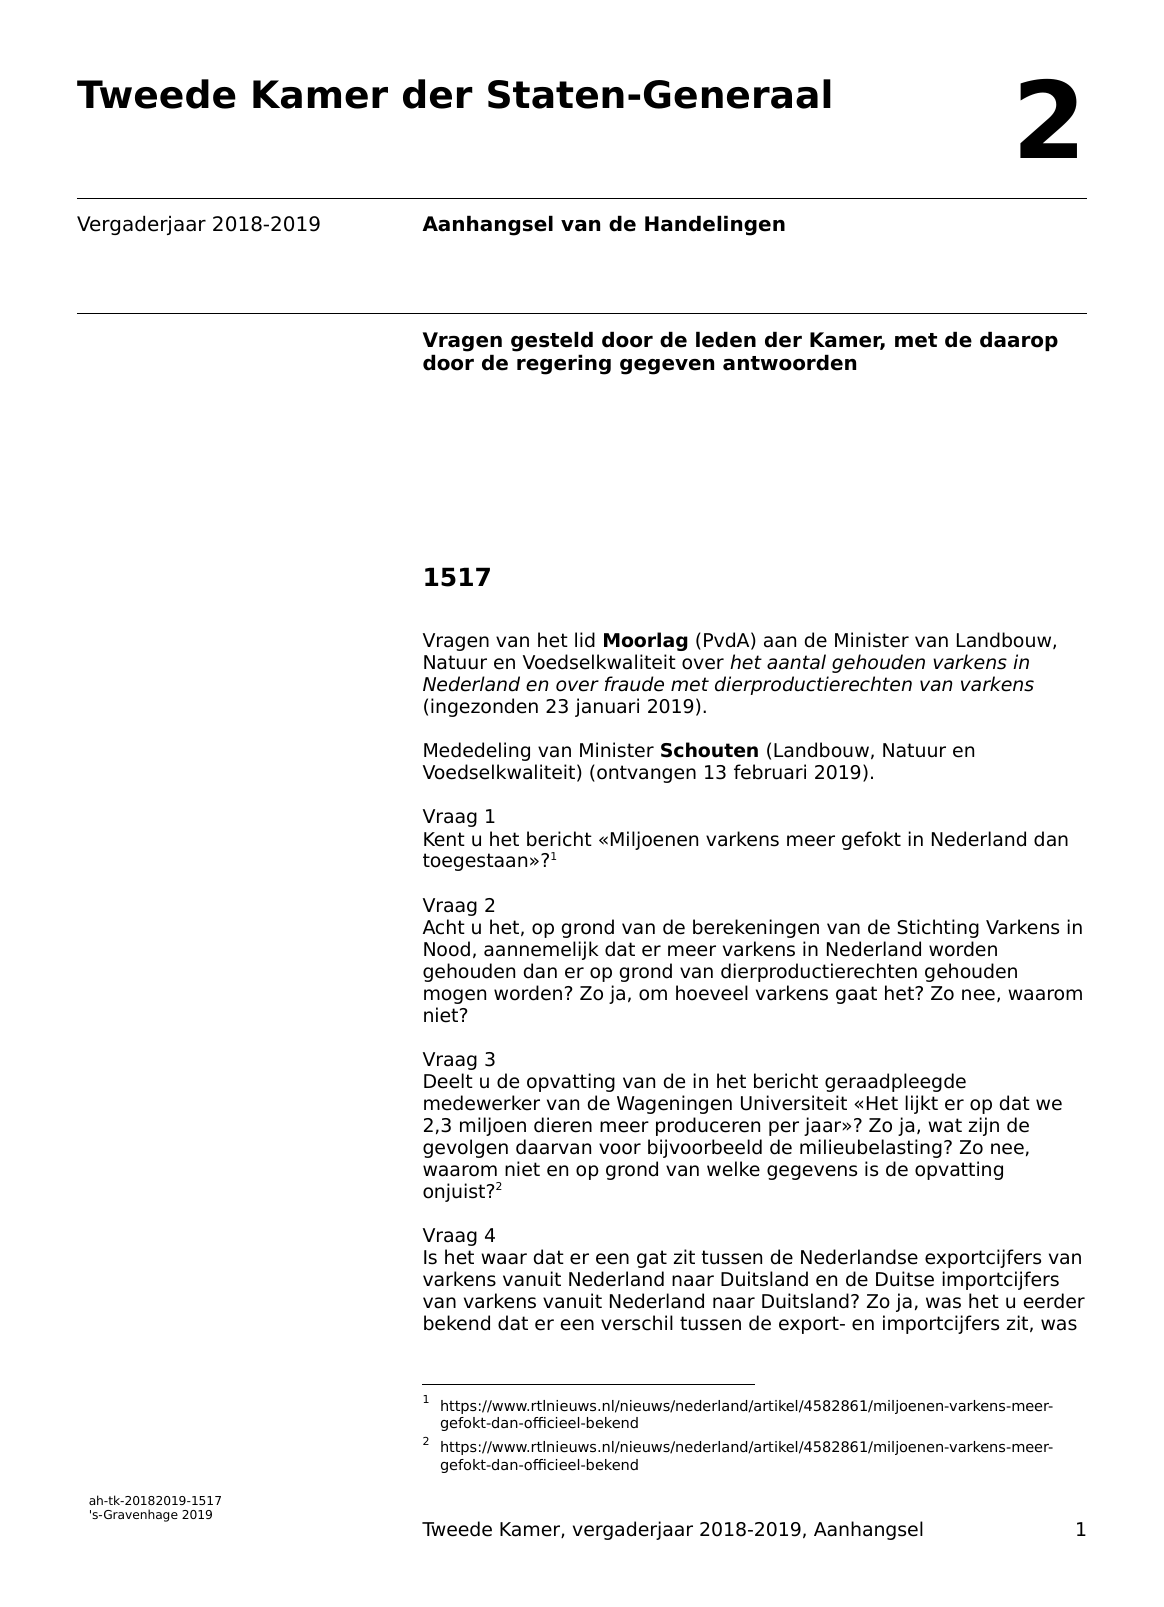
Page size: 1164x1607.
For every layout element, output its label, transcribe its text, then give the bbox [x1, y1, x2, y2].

text https://www.rtlnieuws.nl/nieuws/nederland/artikel/4582861/miljoenen-varkens-meer-gefokt-dan-officieel-bekend [422, 1435, 1087, 1474]
table_cell Vergaderjaar 2018-2019 [77, 199, 422, 313]
table_cell Aanhangsel van de Handelingen [422, 199, 1087, 313]
text Is het waar dat er een gat zit tussen de Nederlandse exportcijfers van varkens vanuit Nederland naar Duitsland en de Duitse importcijfers van varkens vanuit Nederland naar Duitsland? Zo ja, was het u eerder bekend dat er een verschil tussen de export- en importcijfers zit, was [422, 1247, 1087, 1334]
text 1517 [422, 563, 1087, 592]
text Vraag 3 [422, 1049, 1087, 1071]
text 's-Gravenhage 2019 [88, 1508, 323, 1522]
text ah-tk-20182019-1517 [88, 1494, 323, 1508]
table_cell Vragen gesteld door de leden der Kamer, met de daarop door de regering gegeven antwoorden [422, 314, 1087, 375]
table_cell [77, 314, 422, 375]
text Vraag 4 [422, 1225, 1087, 1247]
table_header Tweede Kamer der Staten-Generaal [77, 59, 886, 198]
text Kent u het bericht «Miljoenen varkens meer gefokt in Nederland dan toegestaan»? [422, 828, 1087, 872]
text Vraag 2 [422, 894, 1087, 917]
text Mededeling van Minister Schouten (Landbouw, Natuur en Voedselkwaliteit) (ontvangen 13 februari 2019). [422, 740, 1087, 784]
text Vragen van het lid Moorlag (PvdA) aan de Minister van Landbouw, Natuur en Voedselkwaliteit over het aantal gehouden varkens in Nederland en over fraude met dierproductierechten van varkens (ingezonden 23 januari 2019). [422, 630, 1087, 718]
text Deelt u de opvatting van de in het bericht geraadpleegde medewerker van de Wageningen Universiteit «Het lijkt er op dat we 2,3 miljoen dieren meer produceren per jaar»? Zo ja, wat zijn de gevolgen daarvan voor bijvoorbeeld de milieubelasting? Zo nee, waarom niet en op grond van welke gegevens is de opvatting onjuist? [422, 1071, 1087, 1202]
text Acht u het, op grond van de berekeningen van de Stichting Varkens in Nood, aannemelijk dat er meer varkens in Nederland worden gehouden dan er op grond van dierproductierechten gehouden mogen worden? Zo ja, om hoeveel varkens gaat het? Zo nee, waarom niet? [422, 917, 1087, 1026]
table_header 2 [886, 59, 1087, 198]
text Vraag 1 [422, 806, 1087, 828]
text https://www.rtlnieuws.nl/nieuws/nederland/artikel/4582861/miljoenen-varkens-meer-gefokt-dan-officieel-bekend [422, 1393, 1087, 1432]
